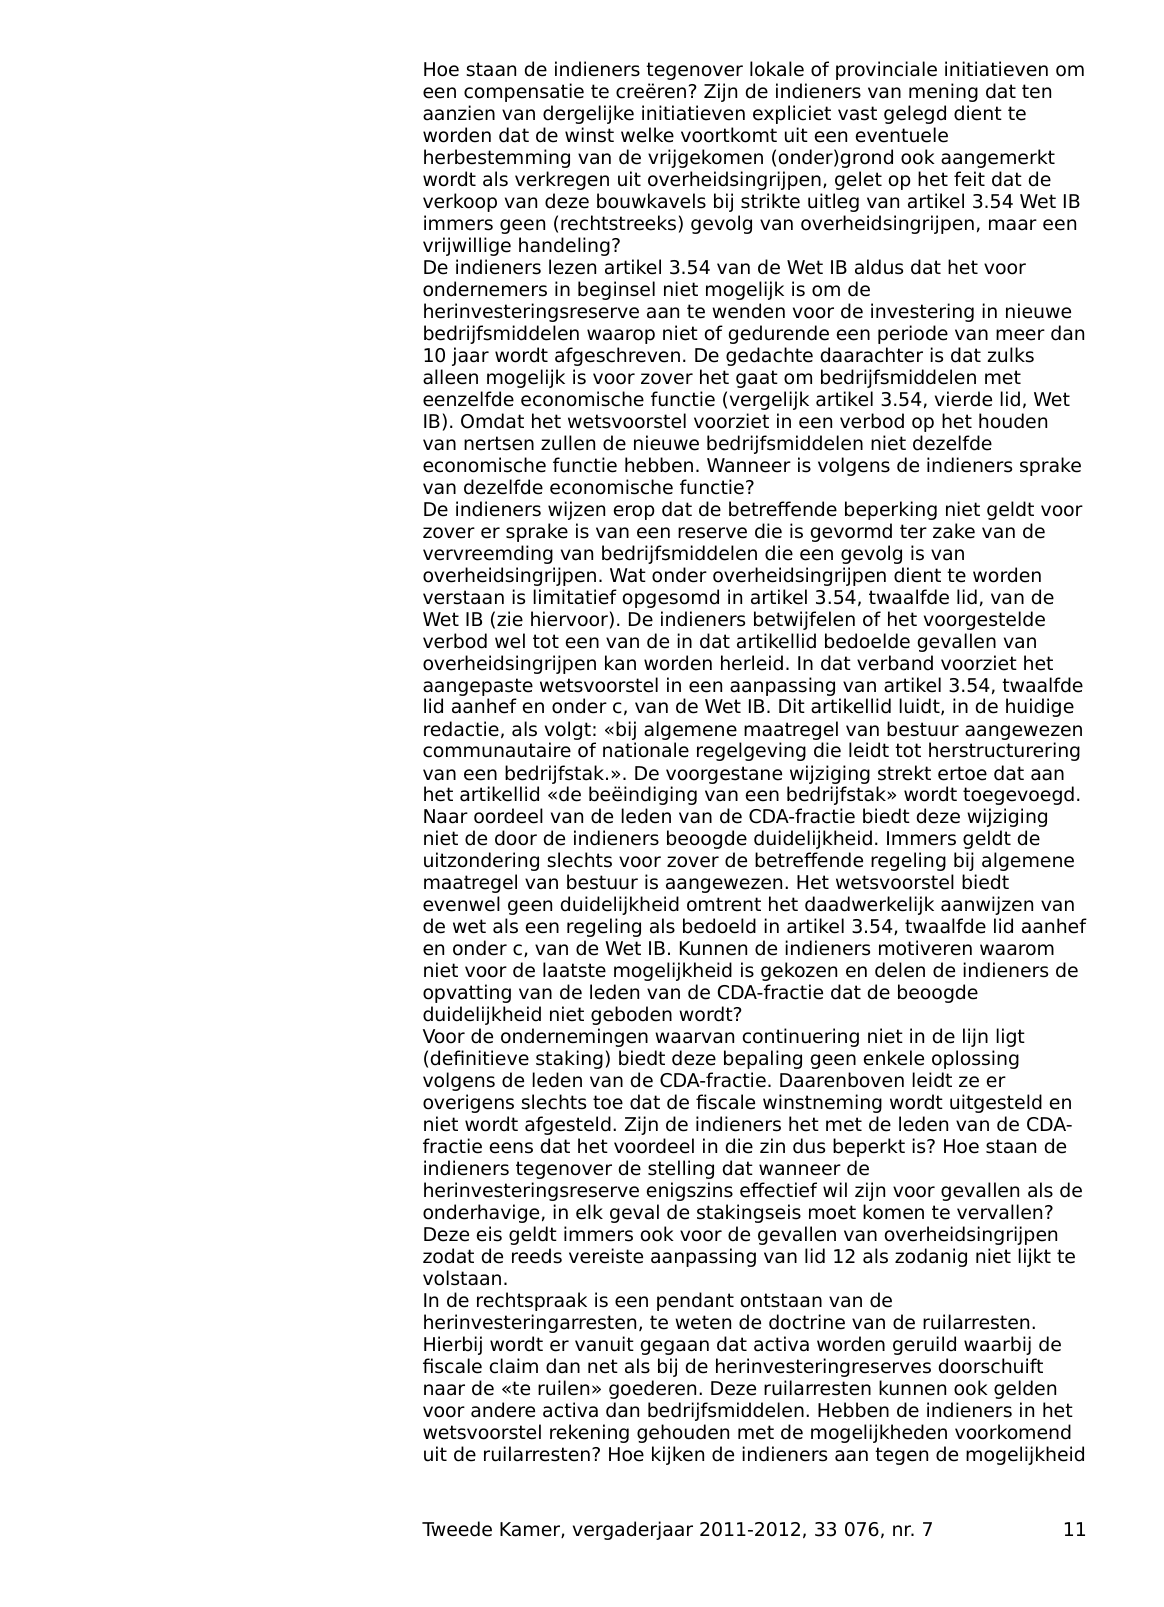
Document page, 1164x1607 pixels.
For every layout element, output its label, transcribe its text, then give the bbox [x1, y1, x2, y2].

text De indieners wijzen erop dat de betreffende beperking niet geldt voor zover er sprake is van een reserve die is gevormd ter zake van de vervreemding van bedrijfsmiddelen die een gevolg is van overheidsingrijpen. Wat onder overheidsingrijpen dient te worden verstaan is limitatief opgesomd in artikel 3.54, twaalfde lid, van de Wet IB (zie hiervoor). De indieners betwijfelen of het voorgestelde verbod wel tot een van de in dat artikellid bedoelde gevallen van overheidsingrijpen kan worden herleid. In dat verband voorziet het aangepaste wetsvoorstel in een aanpassing van artikel 3.54, twaalfde lid aanhef en onder c, van de Wet IB. Dit artikellid luidt, in de huidige redactie, als volgt: «bij algemene maatregel van bestuur aangewezen communautaire of nationale regelgeving die leidt tot herstructurering van een bedrijfstak.». De voorgestane wijziging strekt ertoe dat aan het artikellid «de beëindiging van een bedrijfstak» wordt toegevoegd. Naar oordeel van de leden van de CDA-fractie biedt deze wijziging niet de door de indieners beoogde duidelijkheid. Immers geldt de uitzondering slechts voor zover de betreffende regeling bij algemene maatregel van bestuur is aangewezen. Het wetsvoorstel biedt evenwel geen duidelijkheid omtrent het daadwerkelijk aanwijzen van de wet als een regeling als bedoeld in artikel 3.54, twaalfde lid aanhef en onder c, van de Wet IB. Kunnen de indieners motiveren waarom niet voor de laatste mogelijkheid is gekozen en delen de indieners de opvatting van de leden van de CDA-fractie dat de beoogde duidelijkheid niet geboden wordt? [422, 499, 1087, 1026]
text Hoe staan de indieners tegenover lokale of provinciale initiatieven om een compensatie te creëren? Zijn de indieners van mening dat ten aanzien van dergelijke initiatieven expliciet vast gelegd dient te worden dat de winst welke voortkomt uit een eventuele herbestemming van de vrijgekomen (onder)grond ook aangemerkt wordt als verkregen uit overheidsingrijpen, gelet op het feit dat de verkoop van deze bouwkavels bij strikte uitleg van artikel 3.54 Wet IB immers geen (rechtstreeks) gevolg van overheidsingrijpen, maar een vrijwillige handeling? [422, 59, 1087, 257]
text In de rechtspraak is een pendant ontstaan van de herinvesteringarresten, te weten de doctrine van de ruilarresten. Hierbij wordt er vanuit gegaan dat activa worden geruild waarbij de fiscale claim dan net als bij de herinvesteringreserves doorschuift naar de «te ruilen» goederen. Deze ruilarresten kunnen ook gelden voor andere activa dan bedrijfsmiddelen. Hebben de indieners in het wetsvoorstel rekening gehouden met de mogelijkheden voorkomend uit de ruilarresten? Hoe kijken de indieners aan tegen de mogelijkheid [422, 1290, 1087, 1466]
text Voor de ondernemingen waarvan continuering niet in de lijn ligt (definitieve staking) biedt deze bepaling geen enkele oplossing volgens de leden van de CDA-fractie. Daarenboven leidt ze er overigens slechts toe dat de fiscale winstneming wordt uitgesteld en niet wordt afgesteld. Zijn de indieners het met de leden van de CDA-fractie eens dat het voordeel in die zin dus beperkt is? Hoe staan de indieners tegenover de stelling dat wanneer de herinvesteringsreserve enigszins effectief wil zijn voor gevallen als de onderhavige, in elk geval de stakingseis moet komen te vervallen? Deze eis geldt immers ook voor de gevallen van overheidsingrijpen zodat de reeds vereiste aanpassing van lid 12 als zodanig niet lijkt te volstaan. [422, 1026, 1087, 1290]
text De indieners lezen artikel 3.54 van de Wet IB aldus dat het voor ondernemers in beginsel niet mogelijk is om de herinvesteringsreserve aan te wenden voor de investering in nieuwe bedrijfsmiddelen waarop niet of gedurende een periode van meer dan 10 jaar wordt afgeschreven. De gedachte daarachter is dat zulks alleen mogelijk is voor zover het gaat om bedrijfsmiddelen met eenzelfde economische functie (vergelijk artikel 3.54, vierde lid, Wet IB). Omdat het wetsvoorstel voorziet in een verbod op het houden van nertsen zullen de nieuwe bedrijfsmiddelen niet dezelfde economische functie hebben. Wanneer is volgens de indieners sprake van dezelfde economische functie? [422, 257, 1087, 499]
